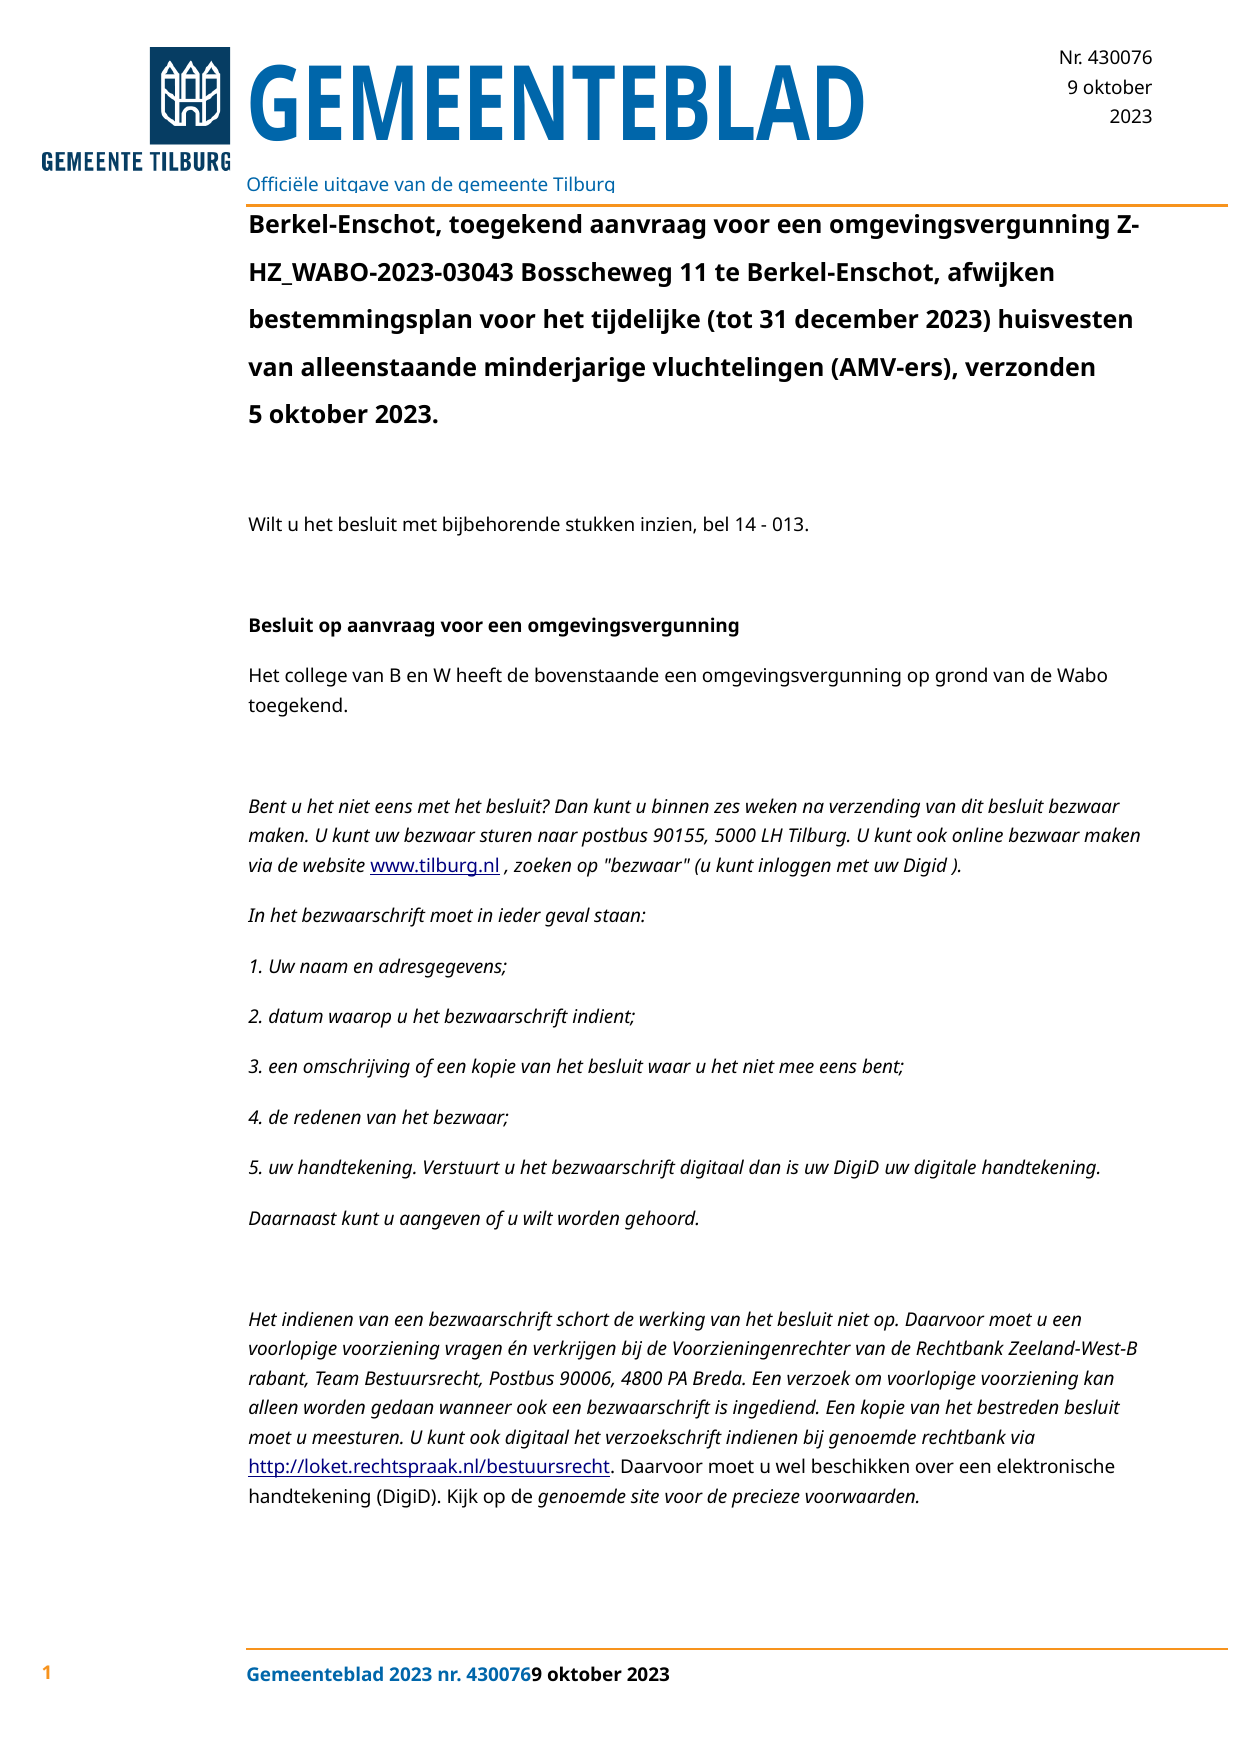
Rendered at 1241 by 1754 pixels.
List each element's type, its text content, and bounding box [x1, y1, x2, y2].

picture [41, 47, 231, 172]
text Het indienen van een bezwaarschrift schort de werking van het besluit niet op. Daarvoor moet u een voorlopige voorziening vragen én verkrijgen bij de Voorzieningenrechter van de Rechtbank Zeeland-West-B rabant, Team Bestuursrecht, Postbus 90006, 4800 PA Breda. Een verzoek om voorlopige voorziening kan alleen worden gedaan wanneer ook een bezwaarschrift is ingediend. Een kopie van het bestreden besluit moet u meesturen. U kunt ook digitaal het verzoekschrift indienen bij genoemde rechtbank via http://loket.rechtspraak.nl/bestuursrecht. Daarvoor moet u wel beschikken over een elektronische handtekening (DigiD). Kijk op de genoemde site voor de precieze voorwaarden. [248, 1306, 1152, 1509]
text 1. Uw naam en adresgegevens; [248, 953, 1152, 978]
text In het bezwaarschrift moet in ieder geval staan: [248, 902, 1152, 928]
text 3. een omschrijving of een kopie van het besluit waar u het niet mee eens bent; [248, 1054, 1152, 1079]
text Berkel-Enschot, toegekend aanvraag voor een omgevingsvergunning Z-HZ_WABO-2023-03043 Bosscheweg 11 te Berkel-Enschot, afwijken bestemmingsplan voor het tijdelijke (tot 31 december 2023) huisvesten van alleenstaande minderjarige vluchtelingen (AMV-ers), verzonden 5 oktober 2023. [248, 207, 1152, 431]
text 5. uw handtekening. Verstuurt u het bezwaarschrift digitaal dan is uw DigiD uw digitale handtekening. [248, 1154, 1152, 1180]
text Besluit op aanvraag voor een omgevingsvergunning [248, 612, 1152, 638]
text Het college van B en W heeft de bovenstaande een omgevingsvergunning op grond van de Wabo toegekend. [248, 662, 1152, 718]
text Daarnaast kunt u aangeven of u wilt worden gehoord. [248, 1205, 1152, 1231]
text Bent u het niet eens met het besluit? Dan kunt u binnen zes weken na verzending van dit besluit bezwaar maken. U kunt uw bezwaar sturen naar postbus 90155, 5000 LH Tilburg. U kunt ook online bezwaar maken via de website www.tilburg.nl , zoeken op "bezwaar" (u kunt inloggen met uw Digid ). [248, 793, 1152, 878]
text 4. de redenen van het bezwaar; [248, 1104, 1152, 1130]
text 2. datum waarop u het bezwaarschrift indient; [248, 1003, 1152, 1029]
text Wilt u het besluit met bijbehorende stukken inzien, bel 14 - 013. [248, 511, 1152, 537]
